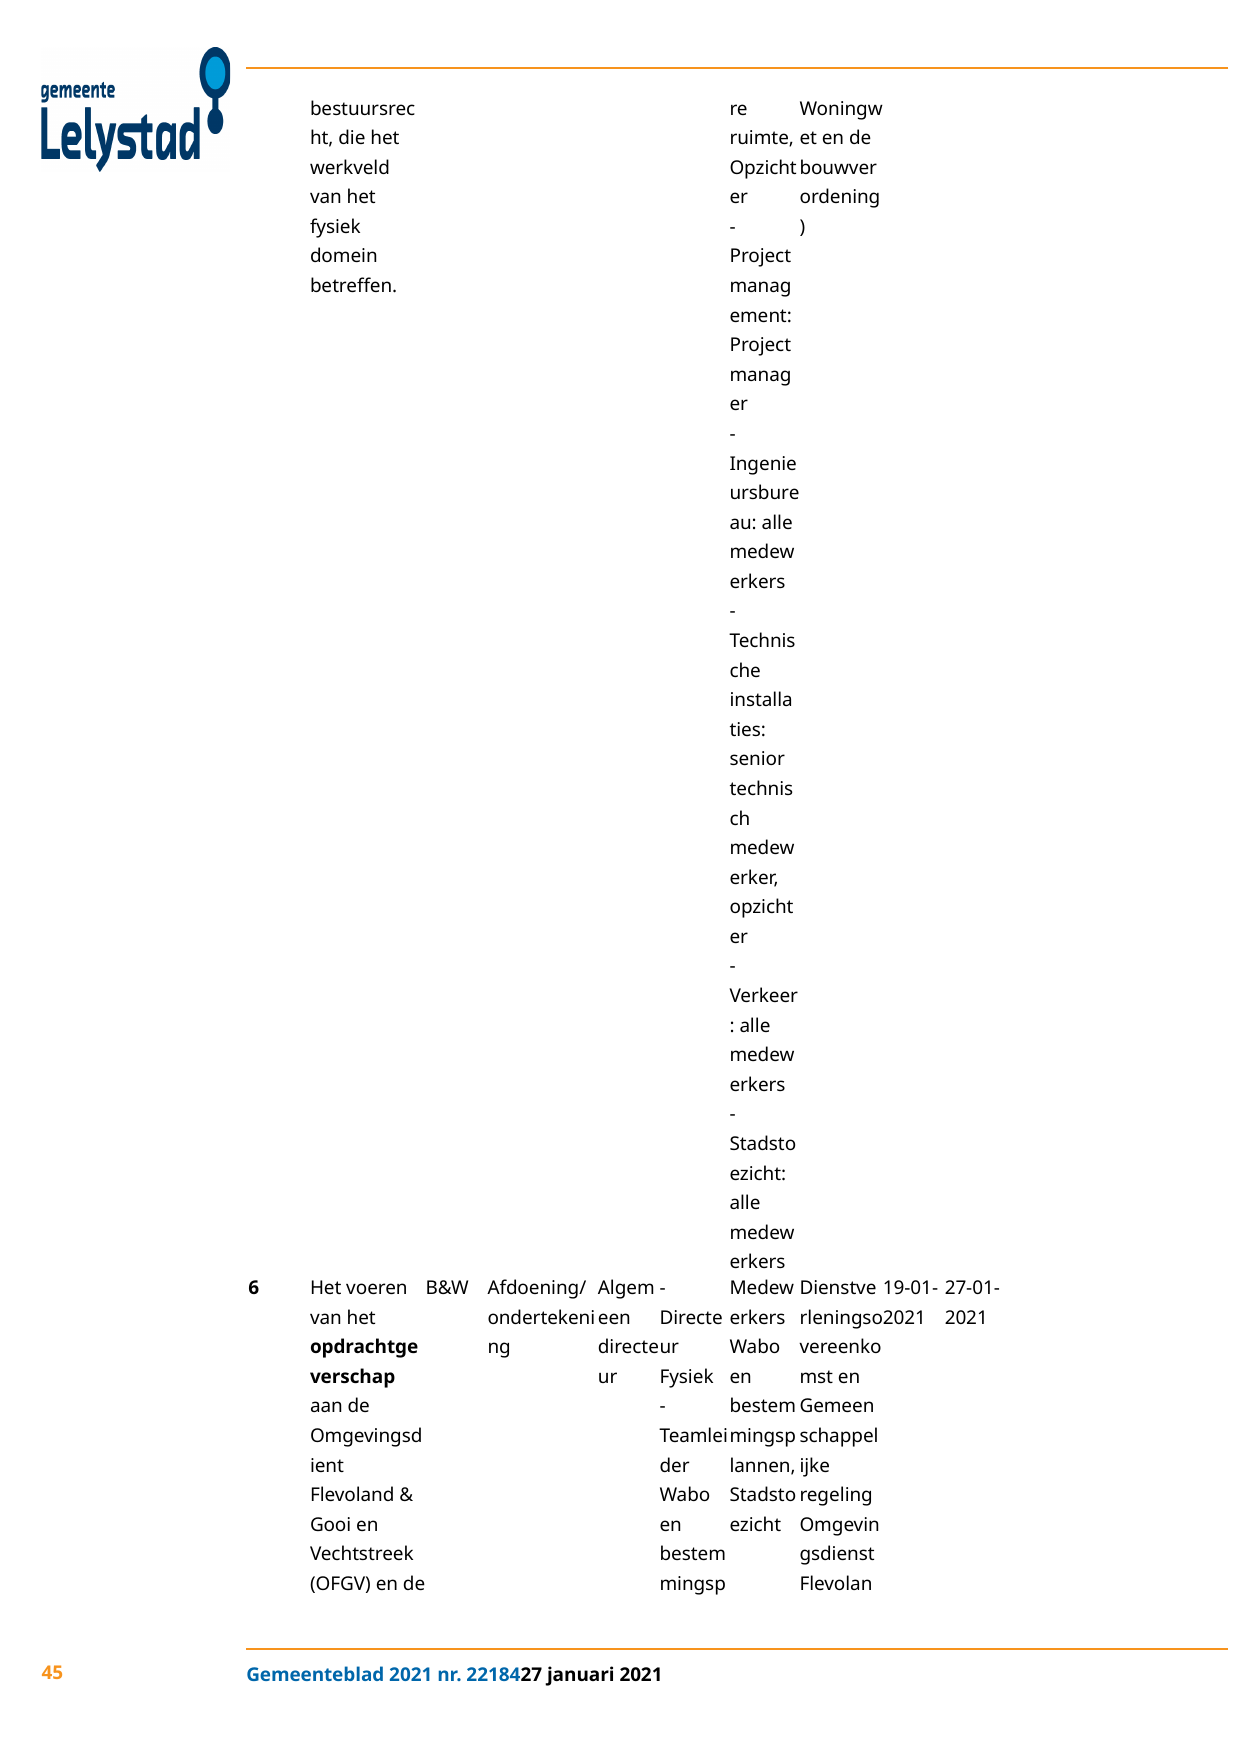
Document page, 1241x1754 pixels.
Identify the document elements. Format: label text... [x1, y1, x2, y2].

table_cell Afdoening/ondertekening [487, 1274, 598, 1596]
table_cell Algemeen directeur [598, 1274, 659, 1596]
table_cell [883, 95, 944, 1274]
table_cell [425, 95, 487, 1274]
table_cell - Directeur Fysiek - Teamleider Wabo en bestemmingsp [659, 1274, 729, 1596]
table_cell 6 [248, 1274, 310, 1596]
table_cell [487, 95, 598, 1274]
table_cell Het voeren van het opdrachtgeverschap aan de Omgevingsdient Flevoland & Gooi en Vechtstreek (OFGV) en de [310, 1274, 425, 1596]
table_cell [1006, 95, 1152, 1274]
picture [41, 47, 231, 172]
table_cell B&W [425, 1274, 487, 1596]
table_cell [248, 95, 310, 1274]
table_cell bestuursrecht, die het werkveld van het fysiek domein betreffen. [310, 95, 425, 1274]
table_cell [945, 95, 1006, 1274]
table_cell re ruimte, Opzichter - Projectmanagement: Projectmanager - Ingenieursbureau: alle medewerkers - Technische installaties: senior technisch medewerker, opzichter - Verkeer: alle medewerkers - Stadstoezicht: alle medewerkers [729, 95, 799, 1274]
table_cell [598, 95, 659, 1274]
table_cell Woningwet en de bouwverordening) [799, 95, 883, 1274]
table_cell [659, 95, 729, 1274]
table_cell 27-01-2021 [945, 1274, 1006, 1596]
table_cell 19-01-2021 [883, 1274, 944, 1596]
table_cell [1006, 1274, 1152, 1596]
table_cell Dienstverleningsovereenkomst en Gemeenschappelijke regeling Omgevingsdienst Flevolan [799, 1274, 883, 1596]
table_cell Medewerkers Wabo en bestemmingsplannen, Stadstoezicht [729, 1274, 799, 1596]
